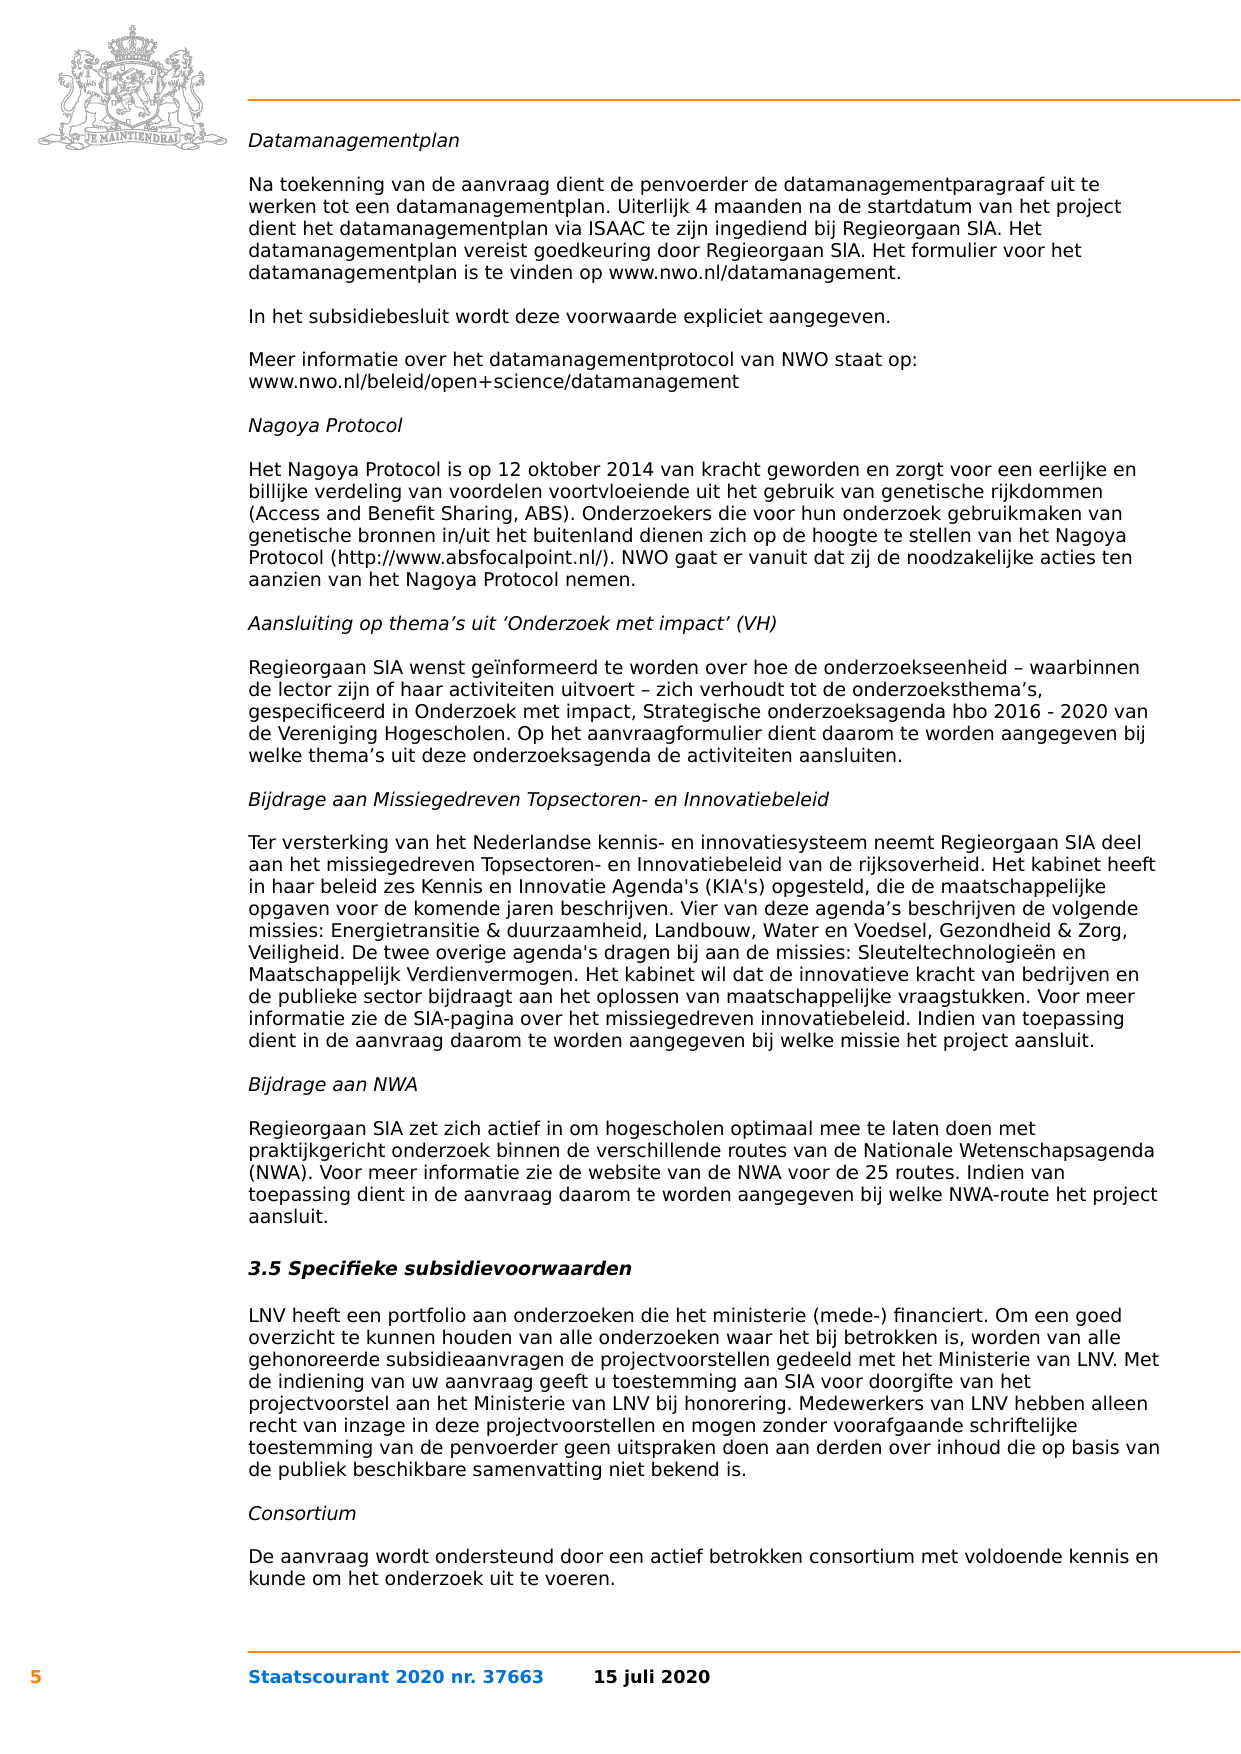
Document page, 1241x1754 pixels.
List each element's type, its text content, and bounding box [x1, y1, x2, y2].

text Regieorgaan SIA zet zich actief in om hogescholen optimaal mee te laten doen met praktijkgericht onderzoek binnen de verschillende routes van de Nationale Wetenschapsagenda (NWA). Voor meer informatie zie de website van de NWA voor de 25 routes. Indien van toepassing dient in de aanvraag daarom te worden aangegeven bij welke NWA-route het project aansluit. [248, 1118, 1163, 1228]
subtitle Bijdrage aan NWA [248, 1074, 1163, 1096]
text Meer informatie over het datamanagementprotocol van NWO staat op: www.nwo.nl/beleid/open+science/datamanagement [248, 349, 1163, 393]
subtitle Bijdrage aan Missiegedreven Topsectoren- en Innovatiebeleid [248, 788, 1163, 810]
text Regieorgaan SIA wenst geïnformeerd te worden over hoe de onderzoekseenheid – waarbinnen de lector zijn of haar activiteiten uitvoert – zich verhoudt tot de onderzoeksthema’s, gespecificeerd in Onderzoek met impact, Strategische onderzoeksagenda hbo 2016 - 2020 van de Vereniging Hogescholen. Op het aanvraagformulier dient daarom te worden aangegeven bij welke thema’s uit deze onderzoeksagenda de activiteiten aansluiten. [248, 657, 1163, 767]
text LNV heeft een portfolio aan onderzoeken die het ministerie (mede-) financiert. Om een goed overzicht te kunnen houden van alle onderzoeken waar het bij betrokken is, worden van alle gehonoreerde subsidieaanvragen de projectvoorstellen gedeeld met het Ministerie van LNV. Met de indiening van uw aanvraag geeft u toestemming aan SIA voor doorgifte van het projectvoorstel aan het Ministerie van LNV bij honorering. Medewerkers van LNV hebben alleen recht van inzage in deze projectvoorstellen en mogen zonder voorafgaande schriftelijke toestemming van de penvoerder geen uitspraken doen aan derden over inhoud die op basis van de publiek beschikbare samenvatting niet bekend is. [248, 1305, 1163, 1481]
subtitle Aansluiting op thema’s uit ‘Onderzoek met impact’ (VH) [248, 613, 1163, 635]
subtitle 3.5 Specifieke subsidievoorwaarden [248, 1258, 1163, 1280]
picture [38, 25, 227, 150]
text In het subsidiebesluit wordt deze voorwaarde expliciet aangegeven. [248, 306, 1163, 327]
text Ter versterking van het Nederlandse kennis- en innovatiesysteem neemt Regieorgaan SIA deel aan het missiegedreven Topsectoren- en Innovatiebeleid van de rijksoverheid. Het kabinet heeft in haar beleid zes Kennis en Innovatie Agenda's (KIA's) opgesteld, die de maatschappelijke opgaven voor de komende jaren beschrijven. Vier van deze agenda’s beschrijven de volgende missies: Energietransitie & duurzaamheid, Landbouw, Water en Voedsel, Gezondheid & Zorg, Veiligheid. De twee overige agenda's dragen bij aan de missies: Sleuteltechnologieën en Maatschappelijk Verdienvermogen. Het kabinet wil dat de innovatieve kracht van bedrijven en de publieke sector bijdraagt aan het oplossen van maatschappelijke vraagstukken. Voor meer informatie zie de SIA-pagina over het missiegedreven innovatiebeleid. Indien van toepassing dient in de aanvraag daarom te worden aangegeven bij welke missie het project aansluit. [248, 832, 1163, 1052]
subtitle Consortium [248, 1502, 1163, 1524]
subtitle Nagoya Protocol [248, 415, 1163, 437]
subtitle Datamanagementplan [248, 130, 1163, 152]
text Het Nagoya Protocol is op 12 oktober 2014 van kracht geworden en zorgt voor een eerlijke en billijke verdeling van voordelen voortvloeiende uit het gebruik van genetische rijkdommen (Access and Benefit Sharing, ABS). Onderzoekers die voor hun onderzoek gebruikmaken van genetische bronnen in/uit het buitenland dienen zich op de hoogte te stellen van het Nagoya Protocol (http://www.absfocalpoint.nl/). NWO gaat er vanuit dat zij de noodzakelijke acties ten aanzien van het Nagoya Protocol nemen. [248, 459, 1163, 591]
text Na toekenning van de aanvraag dient de penvoerder de datamanagementparagraaf uit te werken tot een datamanagementplan. Uiterlijk 4 maanden na de startdatum van het project dient het datamanagementplan via ISAAC te zijn ingediend bij Regieorgaan SlA. Het datamanagementplan vereist goedkeuring door Regieorgaan SlA. Het formulier voor het datamanagementplan is te vinden op www.nwo.nl/datamanagement. [248, 174, 1163, 284]
text De aanvraag wordt ondersteund door een actief betrokken consortium met voldoende kennis en kunde om het onderzoek uit te voeren. [248, 1546, 1163, 1590]
